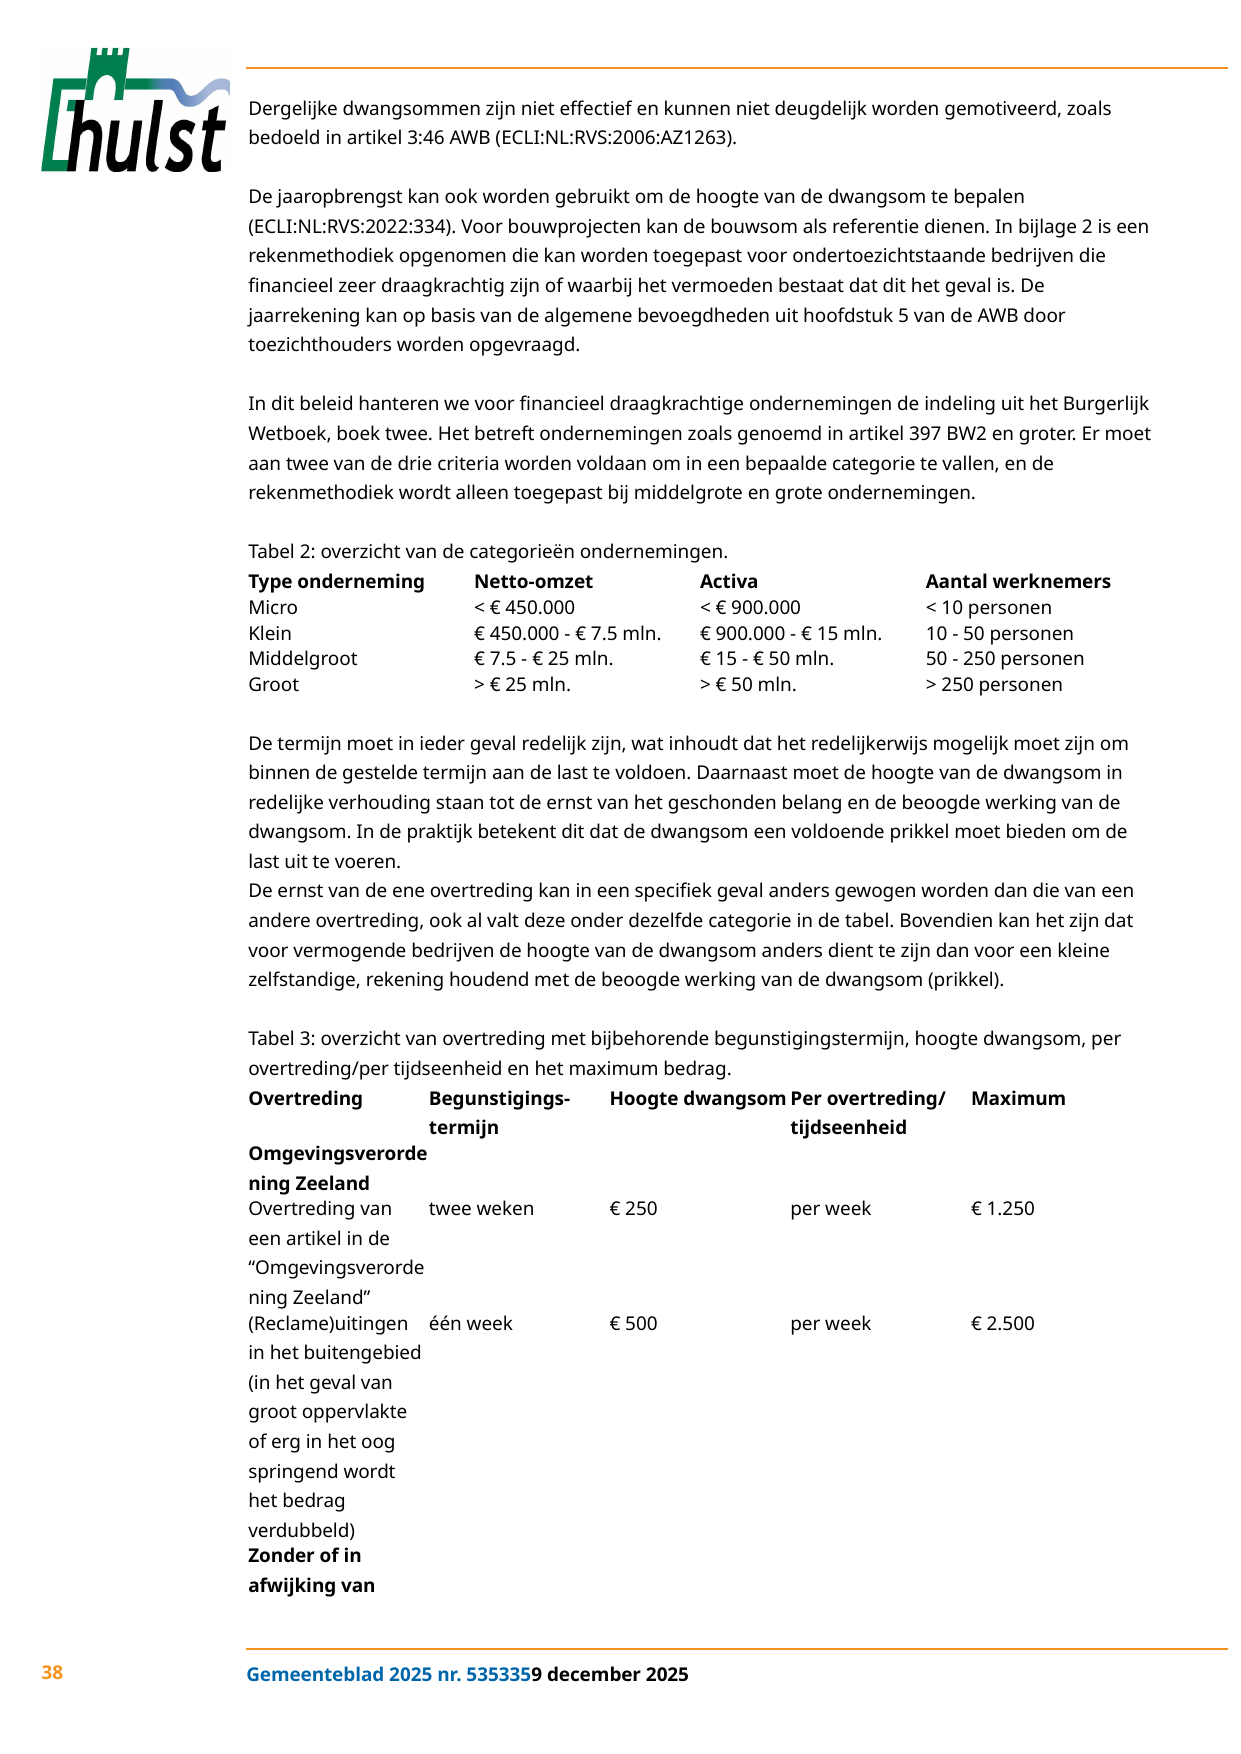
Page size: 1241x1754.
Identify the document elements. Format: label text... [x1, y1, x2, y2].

table_cell € 500 [609, 1310, 790, 1543]
table_cell [429, 1543, 609, 1598]
table_cell > € 25 mln. [474, 671, 700, 697]
table_header Aantal werknemers [926, 568, 1152, 594]
table_cell per week [790, 1310, 971, 1543]
table_cell 50 - 250 personen [926, 645, 1152, 671]
table_cell Overtreding van een artikel in de “Omgevingsverordening Zeeland” [248, 1195, 429, 1310]
table_cell Micro [248, 594, 474, 620]
table_cell € 250 [609, 1195, 790, 1310]
table_header Overtreding [248, 1085, 429, 1140]
table_cell < € 900.000 [700, 594, 926, 620]
text Tabel 2: overzicht van de categorieën ondernemingen. [248, 538, 1152, 564]
picture [41, 47, 231, 172]
table_cell < 10 personen [926, 594, 1152, 620]
table_cell € 7.5 - € 25 mln. [474, 645, 700, 671]
table_header Netto-omzet [474, 568, 700, 594]
table_cell € 450.000 - € 7.5 mln. [474, 620, 700, 645]
table_header Per overtreding/ tijdseenheid [790, 1085, 971, 1140]
table_cell twee weken [429, 1195, 609, 1310]
table_header Hoogte dwangsom [609, 1085, 790, 1140]
table_cell per week [790, 1195, 971, 1310]
table_cell Middelgroot [248, 645, 474, 671]
text Dergelijke dwangsommen zijn niet effectief en kunnen niet deugdelijk worden gemotiveerd, zoals bedoeld in artikel 3:46 AWB (ECLI:NL:RVS:2006:AZ1263). [248, 95, 1152, 150]
table_cell Groot [248, 671, 474, 697]
table_cell Omgevingsverordening Zeeland [248, 1140, 429, 1195]
table_cell [429, 1140, 609, 1195]
table_cell Zonder of in afwijking van [248, 1543, 429, 1598]
table_cell < € 450.000 [474, 594, 700, 620]
table_cell 10 - 50 personen [926, 620, 1152, 645]
table_cell [971, 1140, 1152, 1195]
text De termijn moet in ieder geval redelijk zijn, wat inhoudt dat het redelijkerwijs mogelijk moet zijn om binnen de gestelde termijn aan de last te voldoen. Daarnaast moet de hoogte van de dwangsom in redelijke verhouding staan tot de ernst van het geschonden belang en de beoogde werking van de dwangsom. In de praktijk betekent dit dat de dwangsom een voldoende prikkel moet bieden om de last uit te voeren. [248, 730, 1152, 874]
table_cell één week [429, 1310, 609, 1543]
table_cell > 250 personen [926, 671, 1152, 697]
table_header Type onderneming [248, 568, 474, 594]
table_cell [609, 1543, 790, 1598]
text Tabel 3: overzicht van overtreding met bijbehorende begunstigingstermijn, hoogte dwangsom, per overtreding/per tijdseenheid en het maximum bedrag. [248, 1026, 1152, 1081]
table_cell [790, 1543, 971, 1598]
table_header Activa [700, 568, 926, 594]
text De jaaropbrengst kan ook worden gebruikt om de hoogte van de dwangsom te bepalen (ECLI:NL:RVS:2022:334). Voor bouwprojecten kan de bouwsom als referentie dienen. In bijlage 2 is een rekenmethodiek opgenomen die kan worden toegepast voor ondertoezichtstaande bedrijven die financieel zeer draagkrachtig zijn of waarbij het vermoeden bestaat dat dit het geval is. De jaarrekening kan op basis van de algemene bevoegdheden uit hoofdstuk 5 van de AWB door toezichthouders worden opgevraagd. [248, 183, 1152, 357]
text In dit beleid hanteren we voor financieel draagkrachtige ondernemingen de indeling uit het Burgerlijk Wetboek, boek twee. Het betreft ondernemingen zoals genoemd in artikel 397 BW2 en groter. Er moet aan twee van de drie criteria worden voldaan om in een bepaalde categorie te vallen, en de rekenmethodiek wordt alleen toegepast bij middelgrote en grote ondernemingen. [248, 391, 1152, 505]
table_cell € 15 - € 50 mln. [700, 645, 926, 671]
table_header Maximum [971, 1085, 1152, 1140]
table_cell > € 50 mln. [700, 671, 926, 697]
table_cell [790, 1140, 971, 1195]
table_cell € 2.500 [971, 1310, 1152, 1543]
table_cell (Reclame)uitingen in het buitengebied (in het geval van groot oppervlakte of erg in het oog springend wordt het bedrag verdubbeld) [248, 1310, 429, 1543]
table_cell Klein [248, 620, 474, 645]
table_cell € 1.250 [971, 1195, 1152, 1310]
table_header Begunstigings-termijn [429, 1085, 609, 1140]
text De ernst van de ene overtreding kan in een specifiek geval anders gewogen worden dan die van een andere overtreding, ook al valt deze onder dezelfde categorie in de tabel. Bovendien kan het zijn dat voor vermogende bedrijven de hoogte van de dwangsom anders dient te zijn dan voor een kleine zelfstandige, rekening houdend met de beoogde werking van de dwangsom (prikkel). [248, 878, 1152, 992]
table_cell € 900.000 - € 15 mln. [700, 620, 926, 645]
table_cell [609, 1140, 790, 1195]
table_cell [971, 1543, 1152, 1598]
